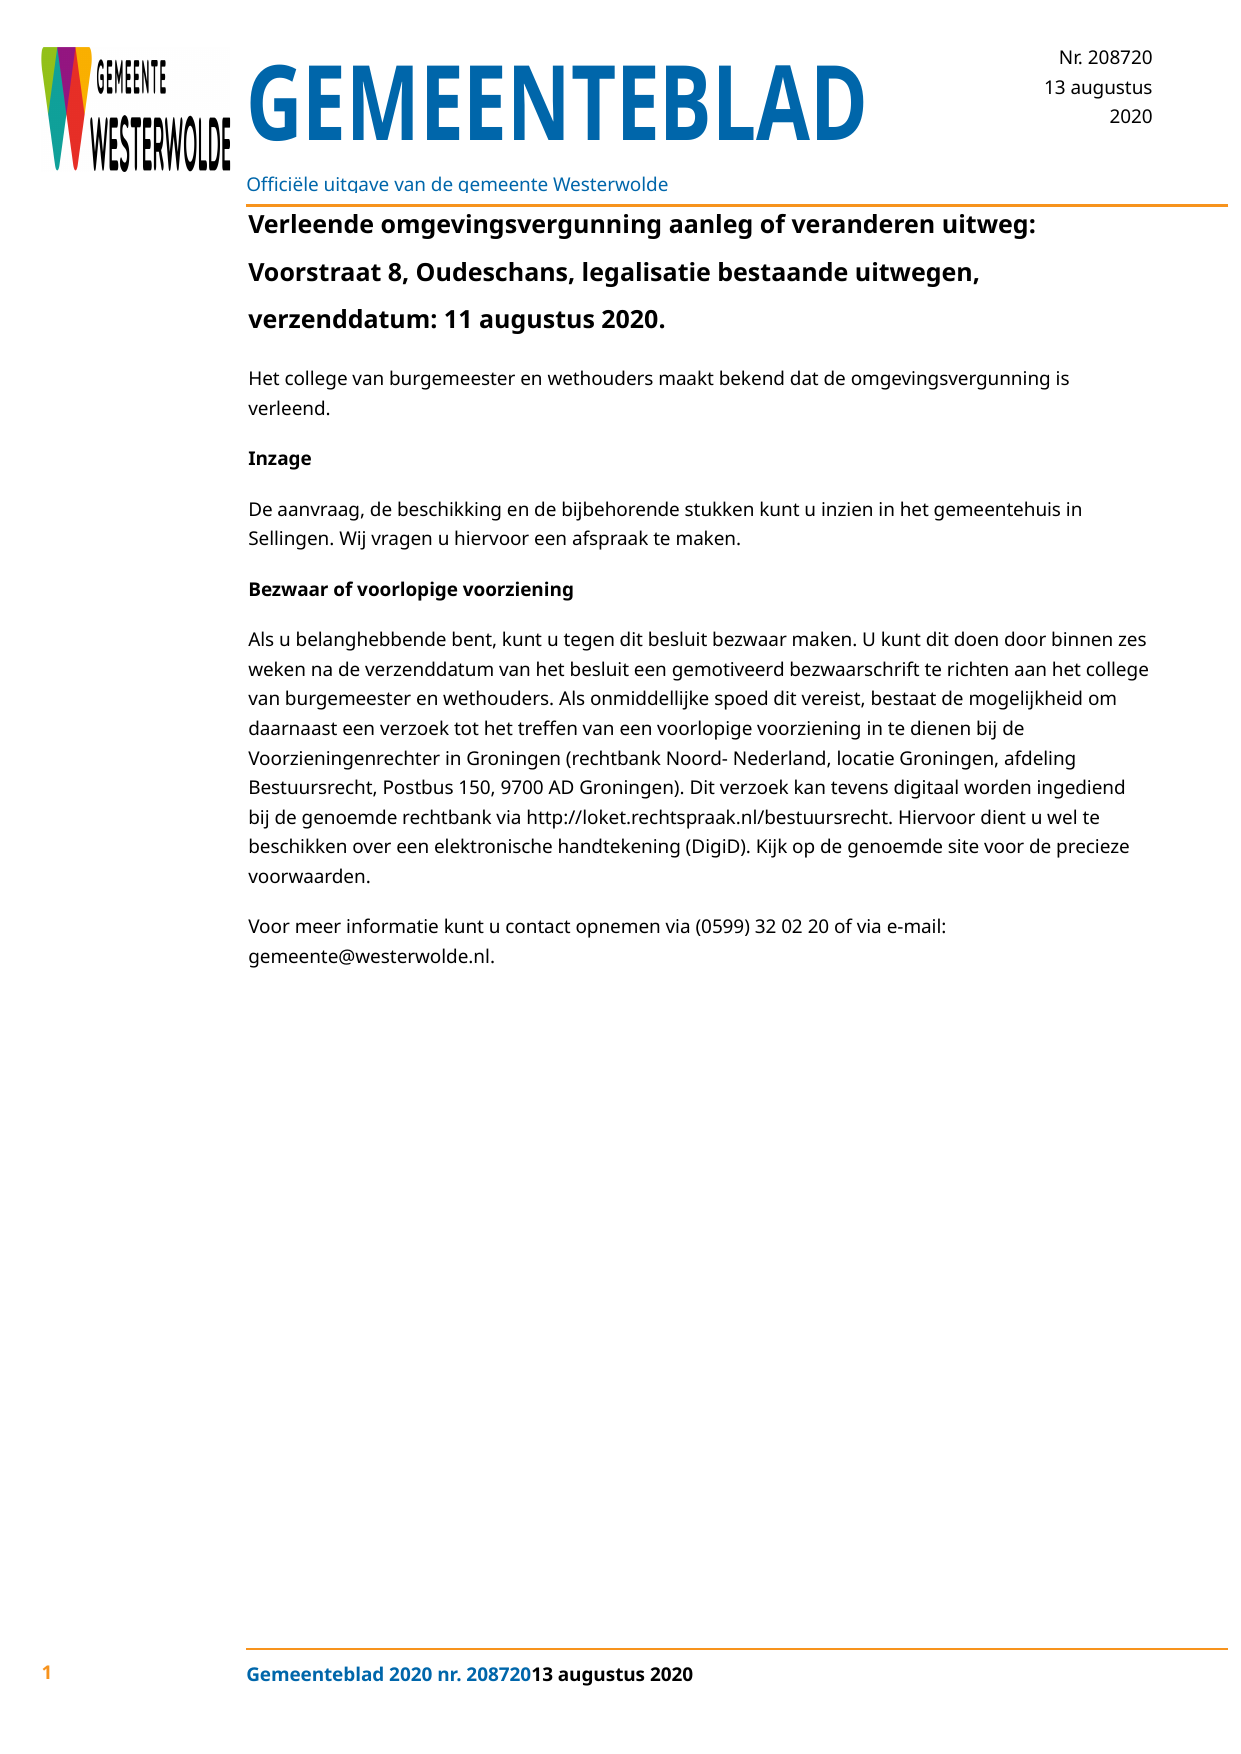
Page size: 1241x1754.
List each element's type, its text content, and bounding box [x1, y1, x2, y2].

text Inzage [248, 446, 1152, 471]
text Voor meer informatie kunt u contact opnemen via (0599) 32 02 20 of via e-mail: gemeente@westerwolde.nl. [248, 913, 1152, 969]
text Als u belanghebbende bent, kunt u tegen dit besluit bezwaar maken. U kunt dit doen door binnen zes weken na de verzenddatum van het besluit een gemotiveerd bezwaarschrift te richten aan het college van burgemeester en wethouders. Als onmiddellijke spoed dit vereist, bestaat de mogelijkheid om daarnaast een verzoek tot het treffen van een voorlopige voorziening in te dienen bij de Voorzieningenrechter in Groningen (rechtbank Noord- Nederland, locatie Groningen, afdeling Bestuursrecht, Postbus 150, 9700 AD Groningen). Dit verzoek kan tevens digitaal worden ingediend bij de genoemde rechtbank via http://loket.rechtspraak.nl/bestuursrecht. Hiervoor dient u wel te beschikken over een elektronische handtekening (DigiD). Kijk op de genoemde site voor de precieze voorwaarden. [248, 626, 1152, 889]
picture [41, 47, 231, 172]
text De aanvraag, de beschikking en de bijbehorende stukken kunt u inzien in het gemeentehuis in Sellingen. Wij vragen u hiervoor een afspraak te maken. [248, 496, 1152, 551]
text Bezwaar of voorlopige voorziening [248, 576, 1152, 602]
text Verleende omgevingsvergunning aanleg of veranderen uitweg: Voorstraat 8, Oudeschans, legalisatie bestaande uitwegen, verzenddatum: 11 augustus 2020. [248, 207, 1152, 336]
text Het college van burgemeester en wethouders maakt bekend dat de omgevingsvergunning is verleend. [248, 366, 1152, 421]
